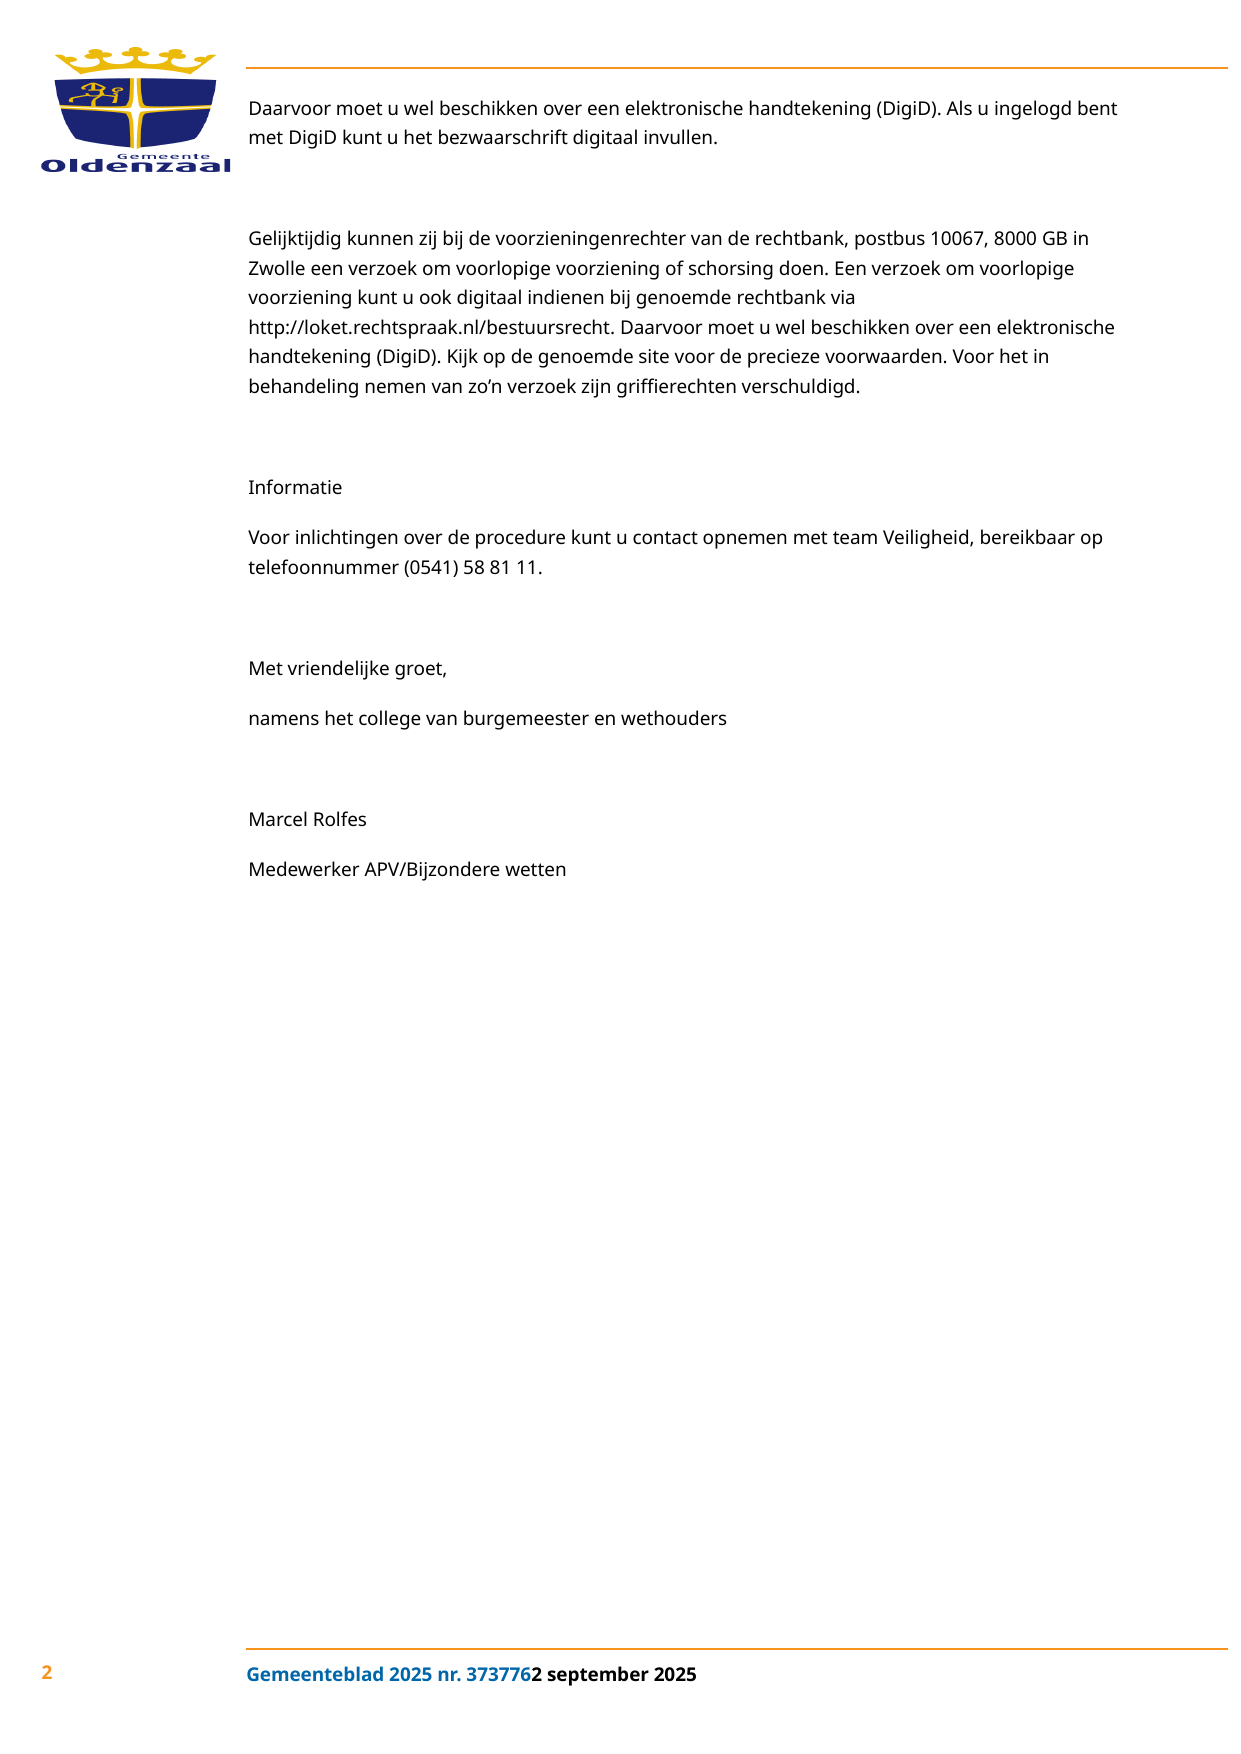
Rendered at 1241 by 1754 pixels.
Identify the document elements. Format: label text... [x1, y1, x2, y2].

text Marcel Rolfes [248, 806, 1152, 832]
text namens het college van burgemeester en wethouders [248, 705, 1152, 731]
picture [41, 47, 231, 172]
text Informatie [248, 474, 1152, 500]
text Daarvoor moet u wel beschikken over een elektronische handtekening (DigiD). Als u ingelogd bent met DigiD kunt u het bezwaarschrift digitaal invullen. [248, 95, 1152, 150]
text Voor inlichtingen over de procedure kunt u contact opnemen met team Veiligheid, bereikbaar op telefoonnummer (0541) 58 81 11. [248, 524, 1152, 580]
text Met vriendelijke groet, [248, 655, 1152, 681]
text Medewerker APV/Bijzondere wetten [248, 856, 1152, 882]
text Gelijktijdig kunnen zij bij de voorzieningenrechter van de rechtbank, postbus 10067, 8000 GB in Zwolle een verzoek om voorlopige voorziening of schorsing doen. Een verzoek om voorlopige voorziening kunt u ook digitaal indienen bij genoemde rechtbank via http://loket.rechtspraak.nl/bestuursrecht. Daarvoor moet u wel beschikken over een elektronische handtekening (DigiD). Kijk op de genoemde site voor de precieze voorwaarden. Voor het in behandeling nemen van zo’n verzoek zijn griffierechten verschuldigd. [248, 225, 1152, 399]
